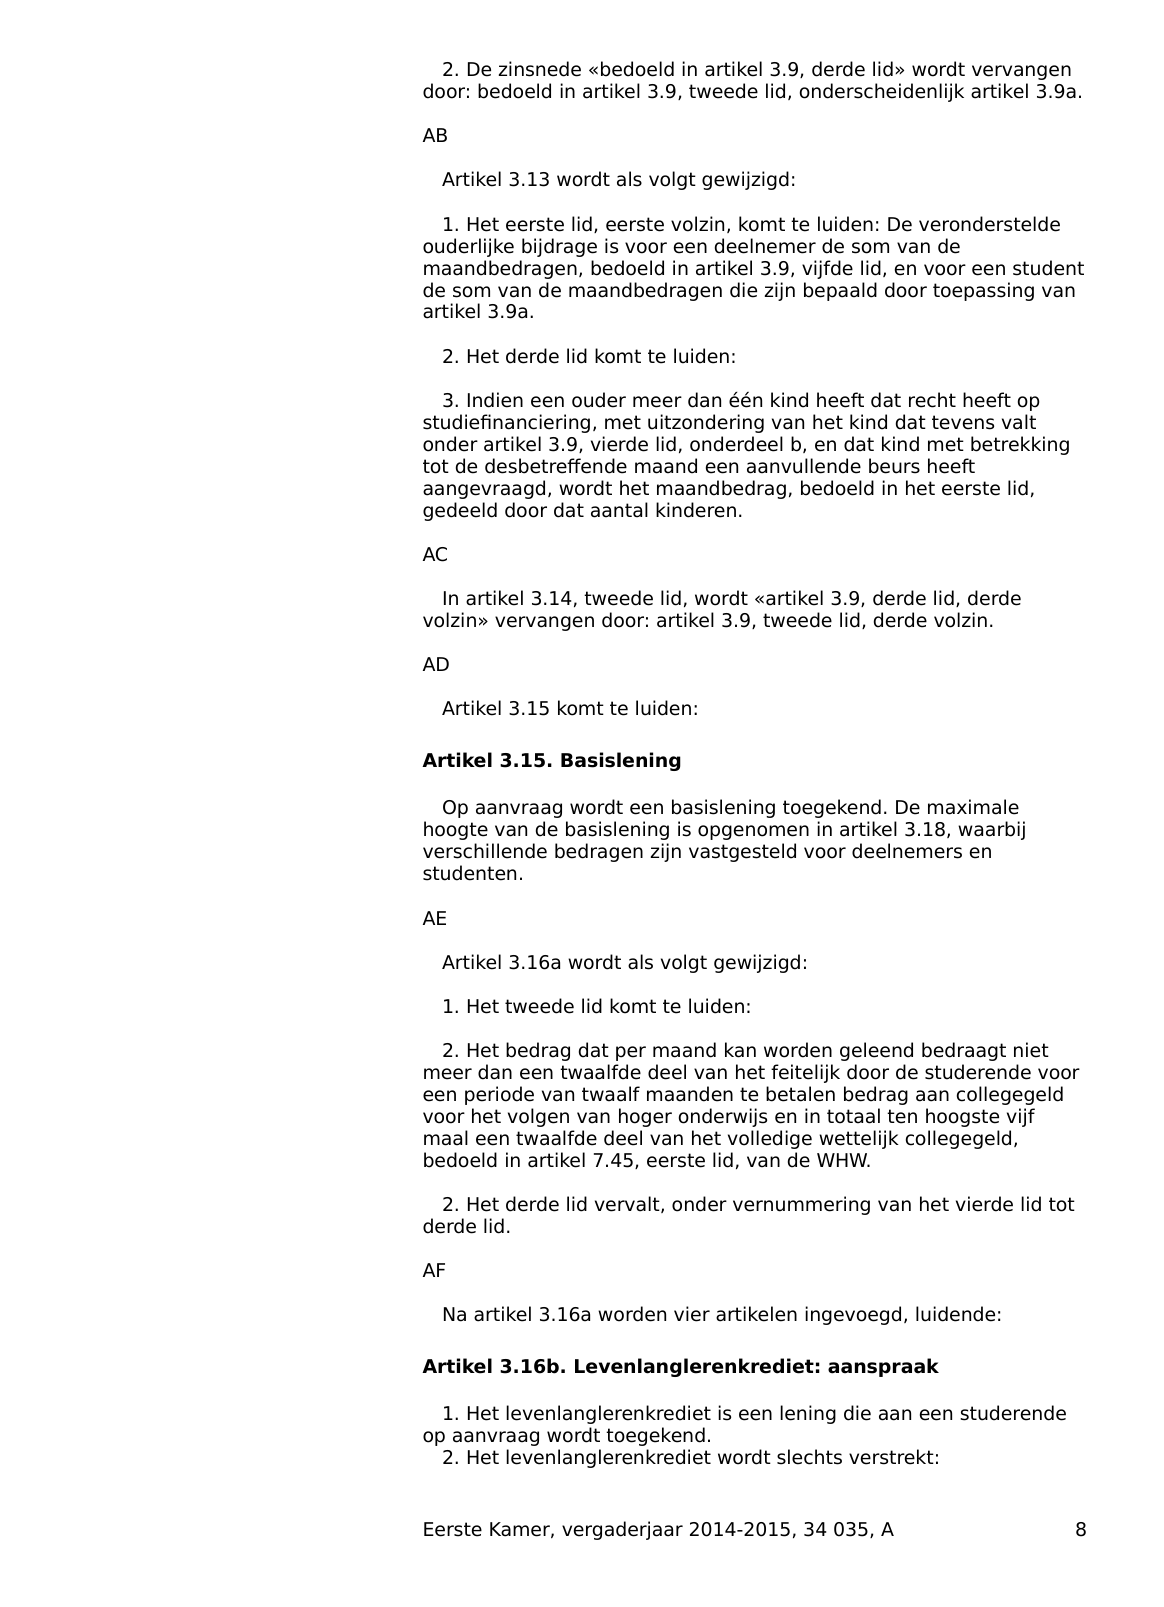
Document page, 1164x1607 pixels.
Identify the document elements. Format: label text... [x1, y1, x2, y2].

text 1. Het tweede lid komt te luiden: [422, 996, 1087, 1018]
text 1. Het eerste lid, eerste volzin, komt te luiden: De veronderstelde ouderlijke bijdrage is voor een deelnemer de som van de maandbedragen, bedoeld in artikel 3.9, vijfde lid, en voor een student de som van de maandbedragen die zijn bepaald door toepassing van artikel 3.9a. [422, 213, 1087, 323]
text 2. Het derde lid vervalt, onder vernummering van het vierde lid tot derde lid. [422, 1194, 1087, 1238]
text Artikel 3.16a wordt als volgt gewijzigd: [422, 952, 1087, 973]
subtitle Artikel 3.16b. Levenlanglerenkrediet: aanspraak [422, 1356, 1087, 1378]
text In artikel 3.14, tweede lid, wordt «artikel 3.9, derde lid, derde volzin» vervangen door: artikel 3.9, tweede lid, derde volzin. [422, 588, 1087, 632]
text Artikel 3.13 wordt als volgt gewijzigd: [422, 169, 1087, 191]
text Op aanvraag wordt een basislening toegekend. De maximale hoogte van de basislening is opgenomen in artikel 3.18, waarbij verschillende bedragen zijn vastgesteld voor deelnemers en studenten. [422, 797, 1087, 885]
text AF [422, 1260, 1087, 1282]
text 2. Het levenlanglerenkrediet wordt slechts verstrekt: [422, 1447, 1087, 1469]
text AB [422, 125, 1087, 147]
text 2. De zinsnede «bedoeld in artikel 3.9, derde lid» wordt vervangen door: bedoeld in artikel 3.9, tweede lid, onderscheidenlijk artikel 3.9a. [422, 59, 1087, 103]
text Na artikel 3.16a worden vier artikelen ingevoegd, luidende: [422, 1304, 1087, 1326]
text 1. Het levenlanglerenkrediet is een lening die aan een studerende op aanvraag wordt toegekend. [422, 1403, 1087, 1447]
text AD [422, 654, 1087, 676]
text 2. Het bedrag dat per maand kan worden geleend bedraagt niet meer dan een twaalfde deel van het feitelijk door de studerende voor een periode van twaalf maanden te betalen bedrag aan collegegeld voor het volgen van hoger onderwijs en in totaal ten hoogste vijf maal een twaalfde deel van het volledige wettelijk collegegeld, bedoeld in artikel 7.45, eerste lid, van de WHW. [422, 1040, 1087, 1172]
text AE [422, 907, 1087, 929]
text 2. Het derde lid komt te luiden: [422, 346, 1087, 368]
text AC [422, 544, 1087, 566]
text 3. Indien een ouder meer dan één kind heeft dat recht heeft op studiefinanciering, met uitzondering van het kind dat tevens valt onder artikel 3.9, vierde lid, onderdeel b, en dat kind met betrekking tot de desbetreffende maand een aanvullende beurs heeft aangevraagd, wordt het maandbedrag, bedoeld in het eerste lid, gedeeld door dat aantal kinderen. [422, 390, 1087, 522]
text Artikel 3.15 komt te luiden: [422, 698, 1087, 720]
subtitle Artikel 3.15. Basislening [422, 750, 1087, 772]
